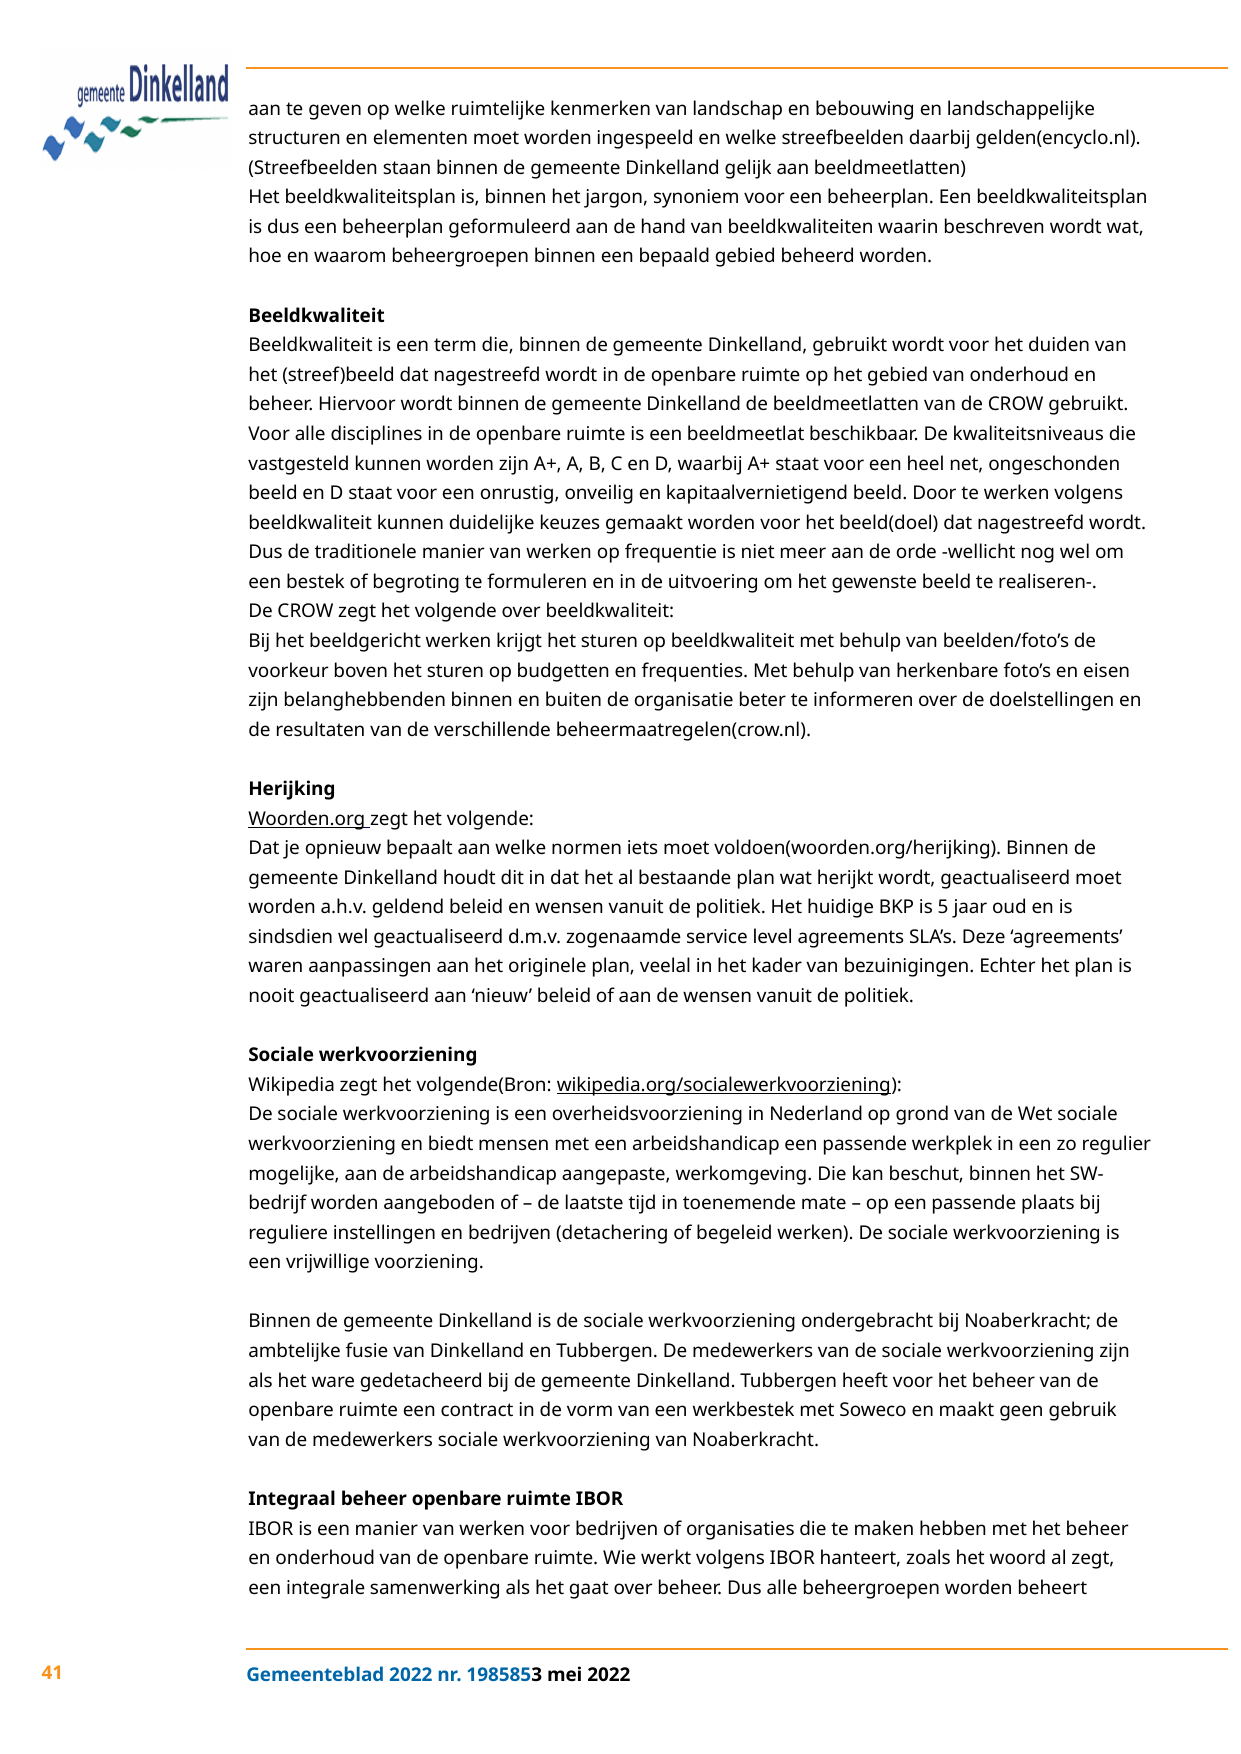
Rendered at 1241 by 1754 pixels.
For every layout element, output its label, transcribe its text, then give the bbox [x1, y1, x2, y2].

picture [41, 47, 231, 172]
text De CROW zegt het volgende over beeldkwaliteit: [248, 598, 1152, 623]
text aan te geven op welke ruimtelijke kenmerken van landschap en bebouwing en landschappelijke structuren en elementen moet worden ingespeeld en welke streefbeelden daarbij gelden(encyclo.nl). (Streefbeelden staan binnen de gemeente Dinkelland gelijk aan beeldmeetlatten) [248, 95, 1152, 180]
text Herijking [248, 775, 1152, 801]
text Wikipedia zegt het volgende(Bron: wikipedia.org/socialewerkvoorziening): [248, 1071, 1152, 1097]
text Bij het beeldgericht werken krijgt het sturen op beeldkwaliteit met behulp van beelden/foto’s de voorkeur boven het sturen op budgetten en frequenties. Met behulp van herkenbare foto’s en eisen zijn belanghebbenden binnen en buiten de organisatie beter te informeren over de doelstellingen en de resultaten van de verschillende beheermaatregelen(crow.nl). [248, 627, 1152, 742]
text IBOR is een manier van werken voor bedrijven of organisaties die te maken hebben met het beheer en onderhoud van de openbare ruimte. Wie werkt volgens IBOR hanteert, zoals het woord al zegt, een integrale samenwerking als het gaat over beheer. Dus alle beheergroepen worden beheert [248, 1515, 1152, 1600]
text Integraal beheer openbare ruimte IBOR [248, 1485, 1152, 1511]
text Beeldkwaliteit is een term die, binnen de gemeente Dinkelland, gebruikt wordt voor het duiden van het (streef)beeld dat nagestreefd wordt in de openbare ruimte op het gebied van onderhoud en beheer. Hiervoor wordt binnen de gemeente Dinkelland de beeldmeetlatten van de CROW gebruikt. Voor alle disciplines in de openbare ruimte is een beeldmeetlat beschikbaar. De kwaliteitsniveaus die vastgesteld kunnen worden zijn A+, A, B, C en D, waarbij A+ staat voor een heel net, ongeschonden beeld en D staat voor een onrustig, onveilig en kapitaalvernietigend beeld. Door te werken volgens beeldkwaliteit kunnen duidelijke keuzes gemaakt worden voor het beeld(doel) dat nagestreefd wordt. Dus de traditionele manier van werken op frequentie is niet meer aan de orde -wellicht nog wel om een bestek of begroting te formuleren en in de uitvoering om het gewenste beeld te realiseren-. [248, 331, 1152, 594]
text Sociale werkvoorziening [248, 1041, 1152, 1067]
text Het beeldkwaliteitsplan is, binnen het jargon, synoniem voor een beheerplan. Een beeldkwaliteitsplan is dus een beheerplan geformuleerd aan de hand van beeldkwaliteiten waarin beschreven wordt wat, hoe en waarom beheergroepen binnen een bepaald gebied beheerd worden. [248, 183, 1152, 268]
text De sociale werkvoorziening is een overheidsvoorziening in Nederland op grond van de Wet sociale werkvoorziening en biedt mensen met een arbeidshandicap een passende werkplek in een zo regulier mogelijke, aan de arbeidshandicap aangepaste, werkomgeving. Die kan beschut, binnen het SW-bedrijf worden aangeboden of – de laatste tijd in toenemende mate – op een passende plaats bij reguliere instellingen en bedrijven (detachering of begeleid werken). De sociale werkvoorziening is een vrijwillige voorziening. [248, 1101, 1152, 1274]
text Binnen de gemeente Dinkelland is de sociale werkvoorziening ondergebracht bij Noaberkracht; de ambtelijke fusie van Dinkelland en Tubbergen. De medewerkers van de sociale werkvoorziening zijn als het ware gedetacheerd bij de gemeente Dinkelland. Tubbergen heeft voor het beheer van de openbare ruimte een contract in de vorm van een werkbestek met Soweco en maakt geen gebruik van de medewerkers sociale werkvoorziening van Noaberkracht. [248, 1308, 1152, 1452]
text Dat je opnieuw bepaalt aan welke normen iets moet voldoen(woorden.org/herijking). Binnen de gemeente Dinkelland houdt dit in dat het al bestaande plan wat herijkt wordt, geactualiseerd moet worden a.h.v. geldend beleid en wensen vanuit de politiek. Het huidige BKP is 5 jaar oud en is sindsdien wel geactualiseerd d.m.v. zogenaamde service level agreements SLA’s. Deze ‘agreements’ waren aanpassingen aan het originele plan, veelal in het kader van bezuinigingen. Echter het plan is nooit geactualiseerd aan ‘nieuw’ beleid of aan de wensen vanuit de politiek. [248, 834, 1152, 1008]
text Beeldkwaliteit [248, 302, 1152, 328]
text Woorden.org zegt het volgende: [248, 805, 1152, 831]
